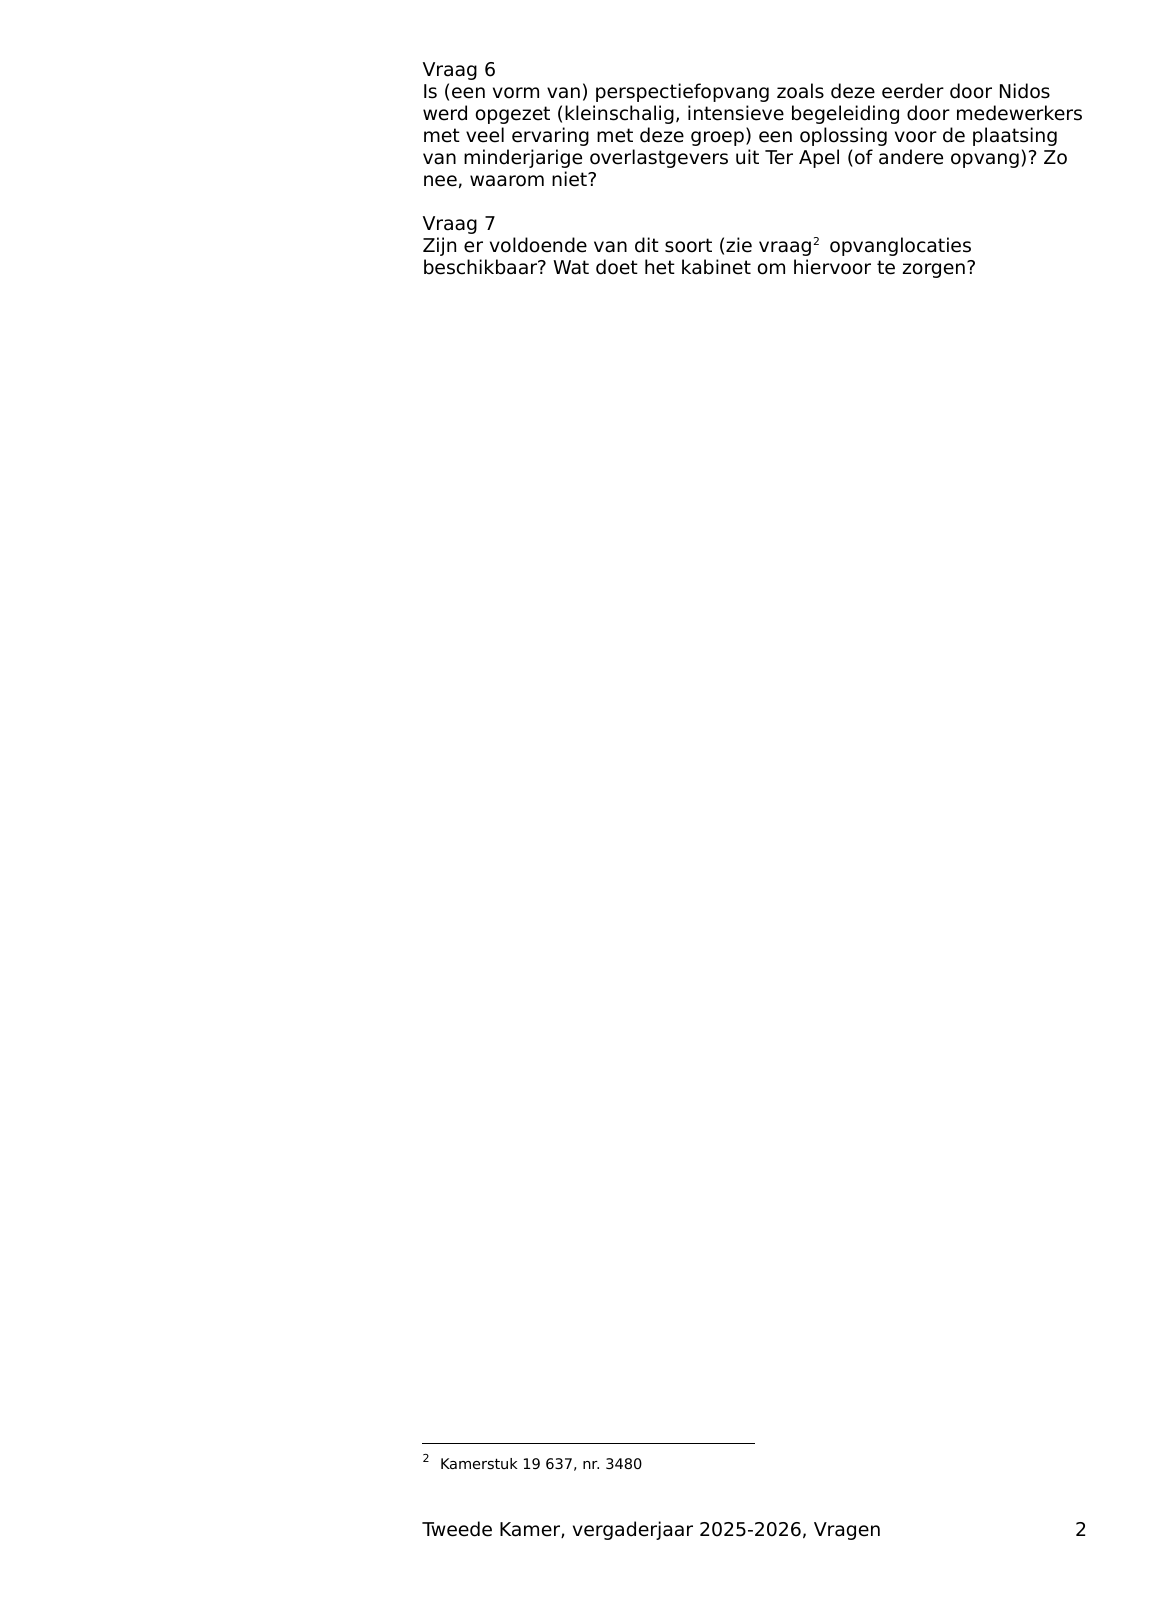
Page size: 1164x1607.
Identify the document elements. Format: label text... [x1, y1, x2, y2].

text Vraag 6 [422, 59, 1087, 81]
text Kamerstuk 19 637, nr. 3480 [422, 1452, 1087, 1474]
text Zijn er voldoende van dit soort (zie vraag opvanglocaties beschikbaar? Wat doet het kabinet om hiervoor te zorgen? [422, 235, 1087, 279]
text Vraag 7 [422, 213, 1087, 235]
text Is (een vorm van) perspectiefopvang zoals deze eerder door Nidos werd opgezet (kleinschalig, intensieve begeleiding door medewerkers met veel ervaring met deze groep) een oplossing voor de plaatsing van minderjarige overlastgevers uit Ter Apel (of andere opvang)? Zo nee, waarom niet? [422, 81, 1087, 191]
